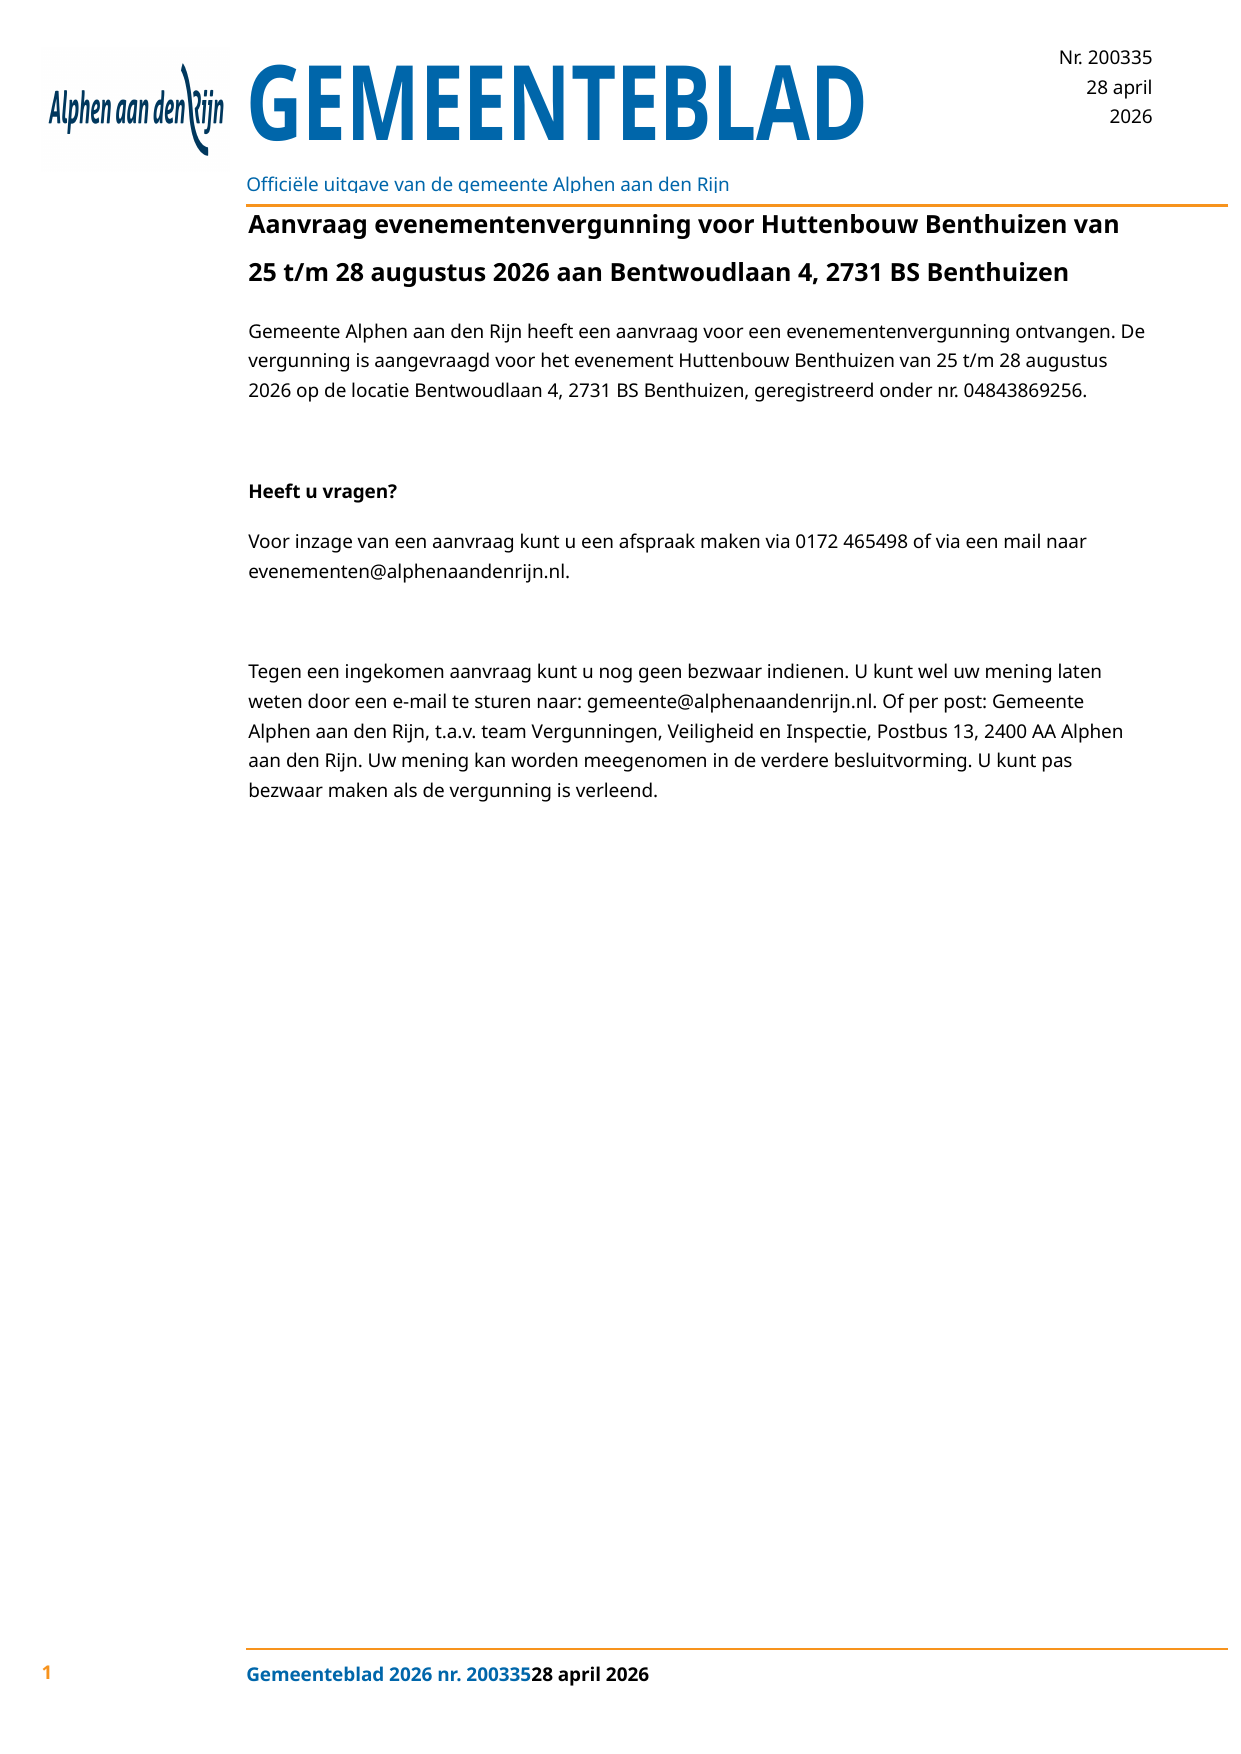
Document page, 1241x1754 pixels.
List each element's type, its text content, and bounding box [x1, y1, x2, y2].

text Heeft u vragen? [248, 478, 1152, 504]
text Aanvraag evenementenvergunning voor Huttenbouw Benthuizen van 25 t/m 28 augustus 2026 aan Bentwoudlaan 4, 2731 BS Benthuizen [248, 207, 1152, 288]
picture [41, 47, 231, 172]
text Tegen een ingekomen aanvraag kunt u nog geen bezwaar indienen. U kunt wel uw mening laten weten door een e-mail te sturen naar: gemeente@alphenaandenrijn.nl. Of per post: Gemeente Alphen aan den Rijn, t.a.v. team Vergunningen, Veiligheid en Inspectie, Postbus 13, 2400 AA Alphen aan den Rijn. Uw mening kan worden meegenomen in de verdere besluitvorming. U kunt pas bezwaar maken als de vergunning is verleend. [248, 659, 1152, 803]
text Gemeente Alphen aan den Rijn heeft een aanvraag voor een evenementenvergunning ontvangen. De vergunning is aangevraagd voor het evenement Huttenbouw Benthuizen van 25 t/m 28 augustus 2026 op de locatie Bentwoudlaan 4, 2731 BS Benthuizen, geregistreerd onder nr. 04843869256. [248, 318, 1152, 403]
text Voor inzage van een aanvraag kunt u een afspraak maken via 0172 465498 of via een mail naar evenementen@alphenaandenrijn.nl. [248, 528, 1152, 584]
